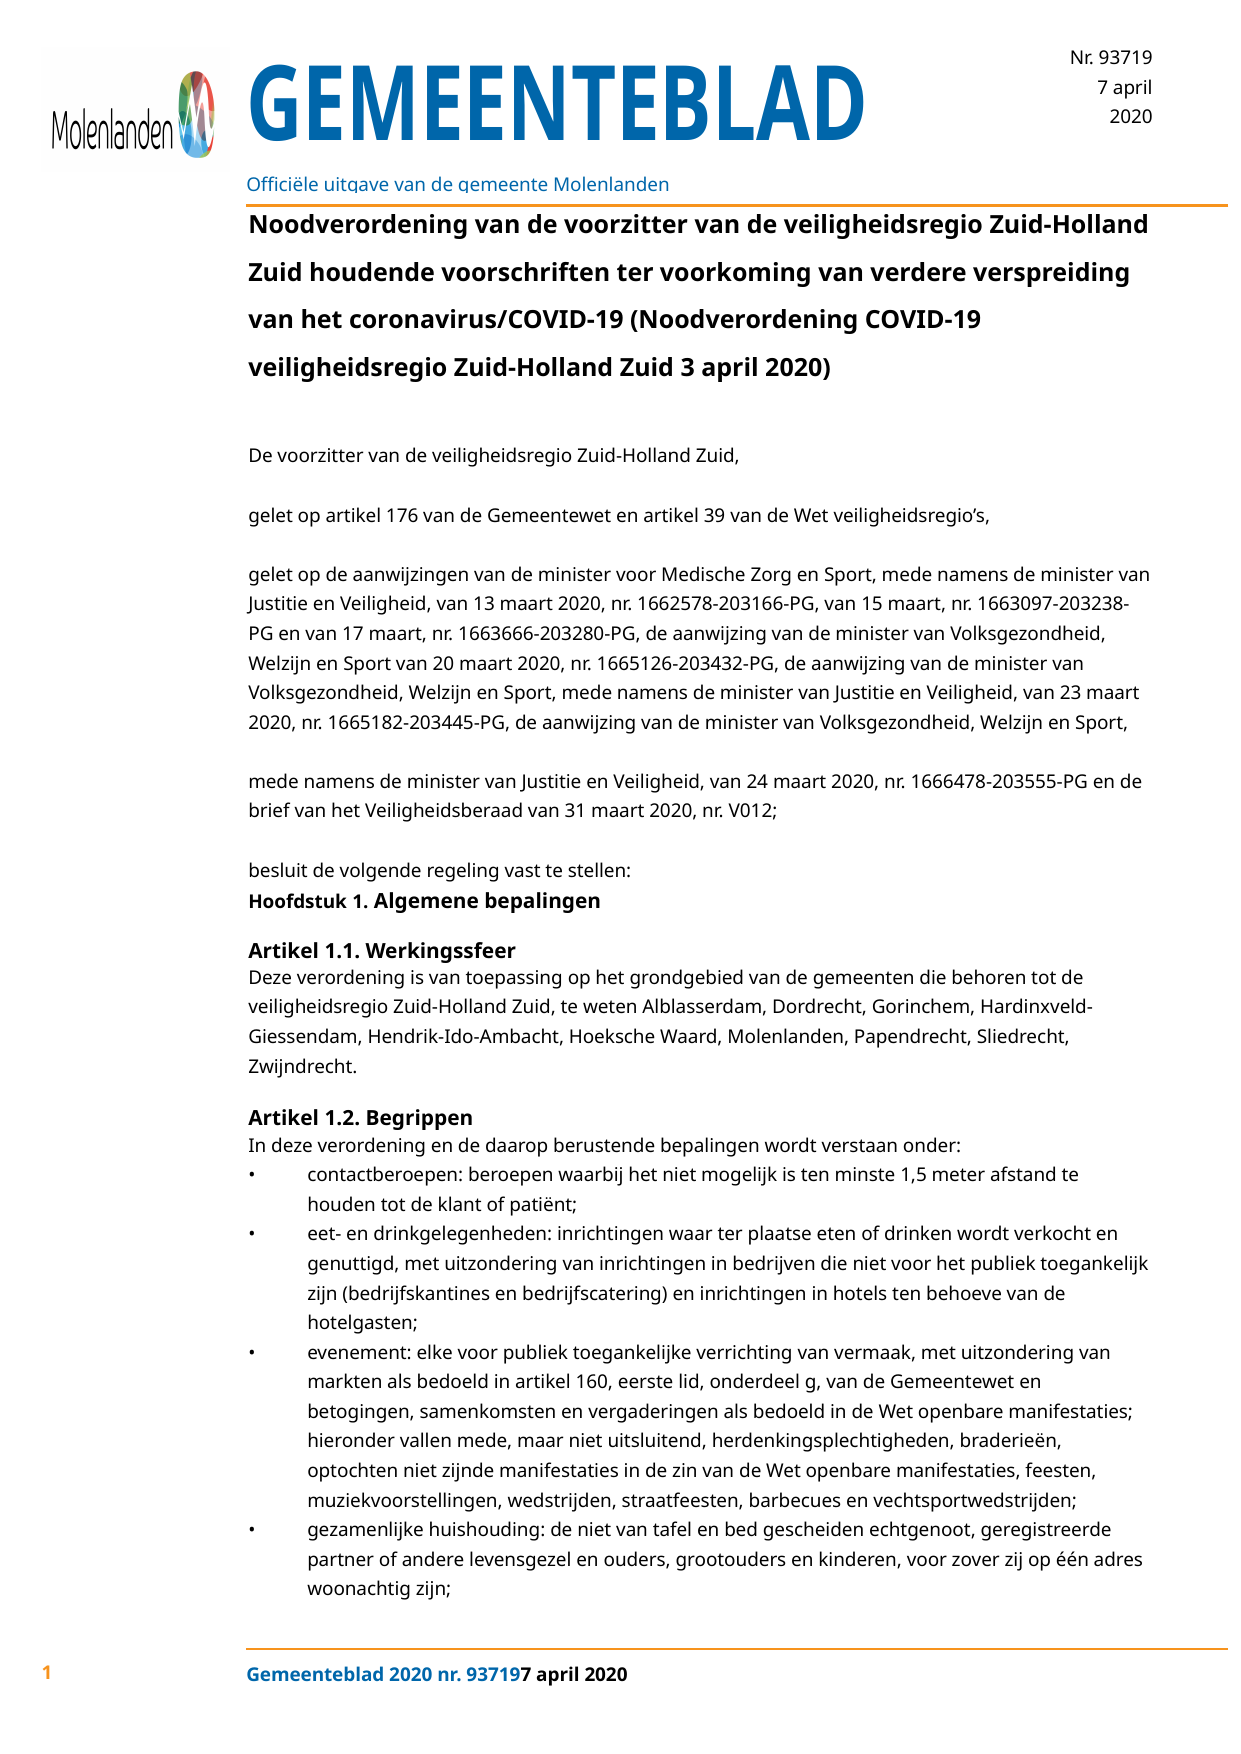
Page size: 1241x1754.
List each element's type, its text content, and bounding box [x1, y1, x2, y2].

text Artikel 1.1. Werkingssfeer [248, 936, 1152, 964]
text gelet op artikel 176 van de Gemeentewet en artikel 39 van de Wet veiligheidsregio’s, [248, 502, 1152, 528]
text gelet op de aanwijzingen van de minister voor Medische Zorg en Sport, mede namens de minister van Justitie en Veiligheid, van 13 maart 2020, nr. 1662578-203166-PG, van 15 maart, nr. 1663097-203238-PG en van 17 maart, nr. 1663666-203280-PG, de aanwijzing van de minister van Volksgezondheid, [248, 561, 1152, 646]
picture [41, 47, 231, 172]
list evenement: elke voor publiek toegankelijke verrichting van vermaak, met uitzondering van markten als bedoeld in artikel 160, eerste lid, onderdeel g, van de Gemeentewet en betogingen, samenkomsten en vergaderingen als bedoeld in de Wet openbare manifestaties; hieronder vallen mede, maar niet uitsluitend, herdenkingsplechtigheden, braderieën, optochten niet zijnde manifestaties in de zin van de Wet openbare manifestaties, feesten, muziekvoorstellingen, wedstrijden, straatfeesten, barbecues en vechtsportwedstrijden; [248, 1339, 1152, 1512]
text Deze verordening is van toepassing op het grondgebied van de gemeenten die behoren tot de veiligheidsregio Zuid-Holland Zuid, te weten Alblasserdam, Dordrecht, Gorinchem, Hardinxveld- Giessendam, Hendrik-Ido-Ambacht, Hoeksche Waard, Molenlanden, Papendrecht, Sliedrecht, Zwijndrecht. [248, 964, 1152, 1079]
text Hoofdstuk 1. Algemene bepalingen [248, 886, 1152, 915]
text Welzijn en Sport van 20 maart 2020, nr. 1665126-203432-PG, de aanwijzing van de minister van Volksgezondheid, Welzijn en Sport, mede namens de minister van Justitie en Veiligheid, van 23 maart 2020, nr. 1665182-203445-PG, de aanwijzing van de minister van Volksgezondheid, Welzijn en Sport, [248, 650, 1152, 735]
list contactberoepen: beroepen waarbij het niet mogelijk is ten minste 1,5 meter afstand te houden tot de klant of patiënt; [248, 1161, 1152, 1217]
text mede namens de minister van Justitie en Veiligheid, van 24 maart 2020, nr. 1666478-203555-PG en de brief van het Veiligheidsberaad van 31 maart 2020, nr. V012; [248, 768, 1152, 823]
text In deze verordening en de daarop berustende bepalingen wordt verstaan onder: [248, 1132, 1152, 1157]
list gezamenlijke huishouding: de niet van tafel en bed gescheiden echtgenoot, geregistreerde partner of andere levensgezel en ouders, grootouders en kinderen, voor zover zij op één adres woonachtig zijn; [248, 1516, 1152, 1601]
text besluit de volgende regeling vast te stellen: [248, 857, 1152, 883]
list eet- en drinkgelegenheden: inrichtingen waar ter plaatse eten of drinken wordt verkocht en genuttigd, met uitzondering van inrichtingen in bedrijven die niet voor het publiek toegankelijk zijn (bedrijfskantines en bedrijfscatering) en inrichtingen in hotels ten behoeve van de hotelgasten; [248, 1221, 1152, 1335]
text Noodverordening van de voorzitter van de veiligheidsregio Zuid-Holland Zuid houdende voorschriften ter voorkoming van verdere verspreiding van het coronavirus/COVID-19 (Noodverordening COVID-19 veiligheidsregio Zuid-Holland Zuid 3 april 2020) [248, 207, 1152, 384]
text De voorzitter van de veiligheidsregio Zuid-Holland Zuid, [248, 443, 1152, 468]
text Artikel 1.2. Begrippen [248, 1103, 1152, 1132]
